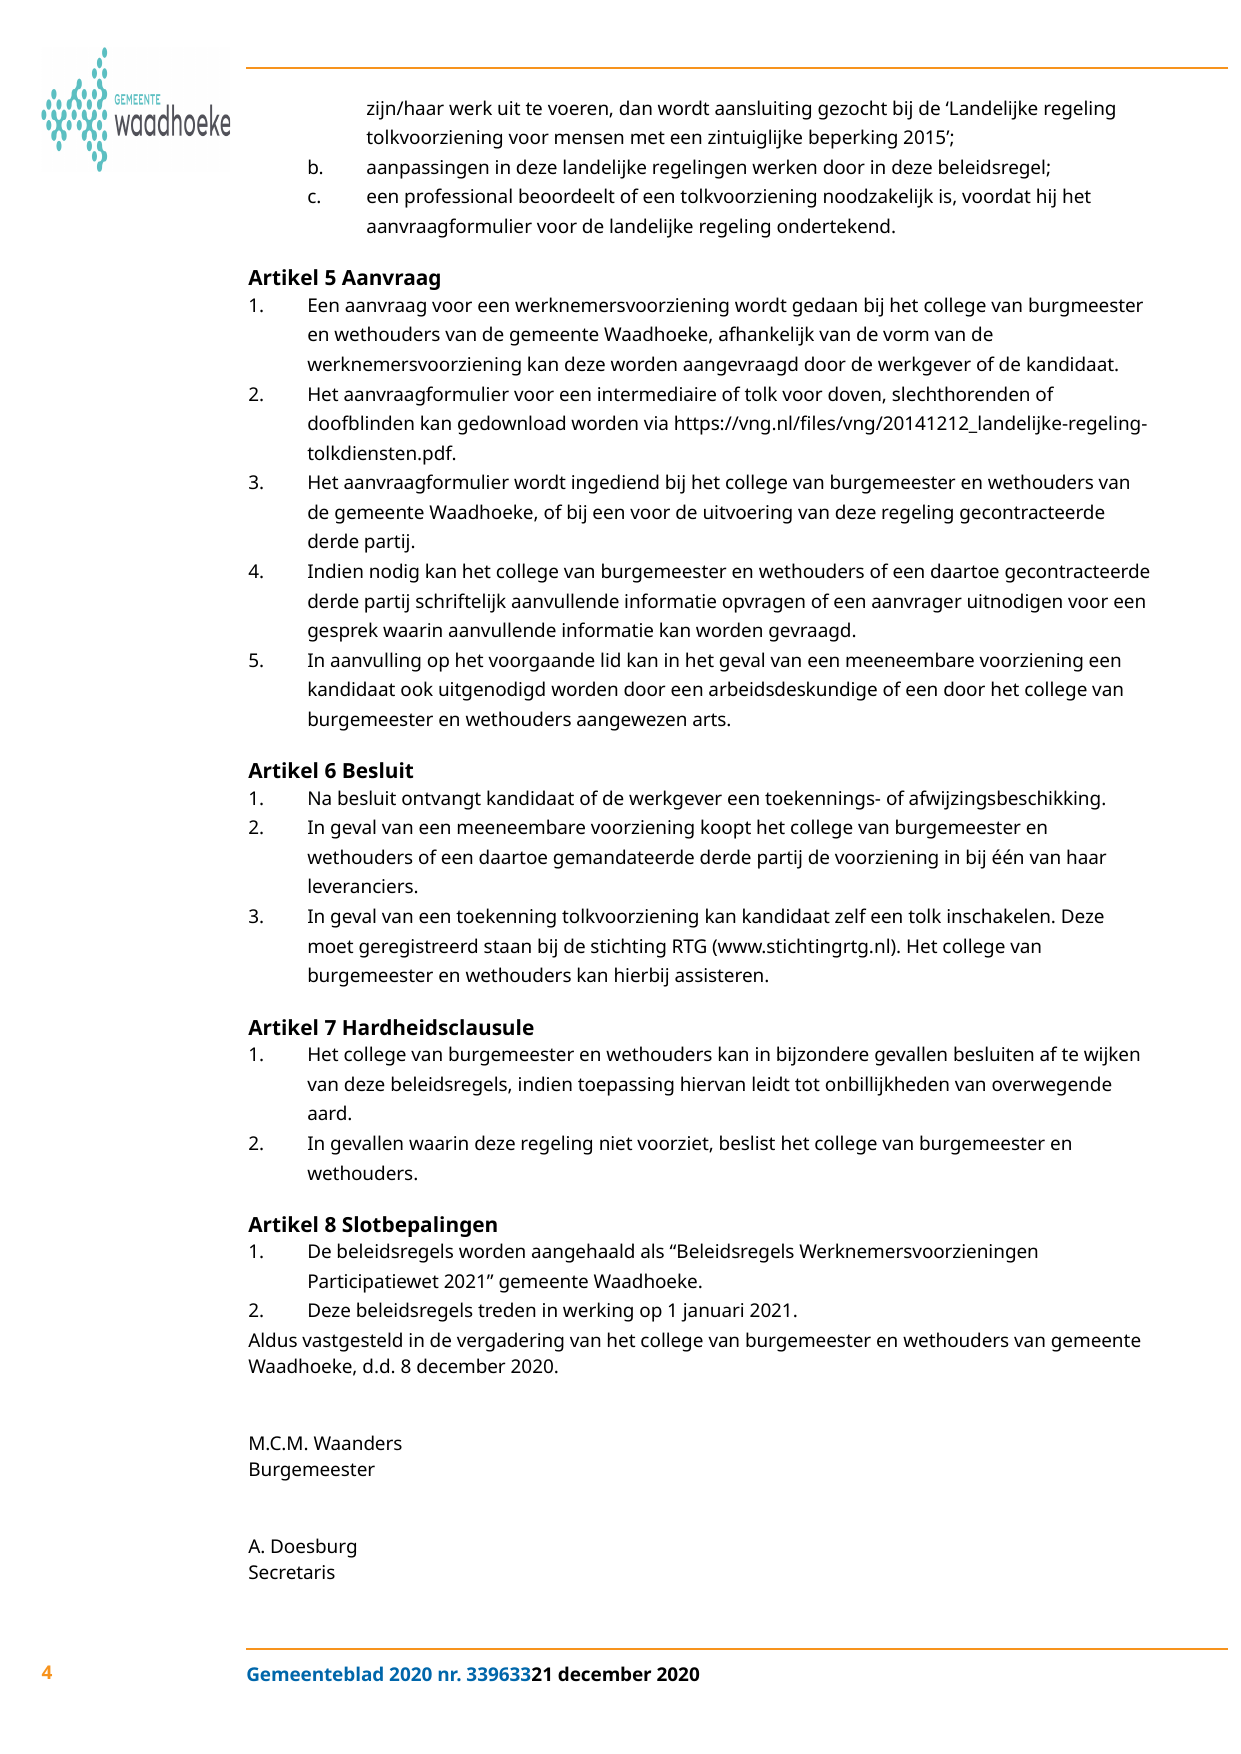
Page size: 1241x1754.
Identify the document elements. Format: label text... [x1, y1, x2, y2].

text Artikel 5 Aanvraag [248, 263, 1152, 292]
list Het aanvraagformulier voor een intermediaire of tolk voor doven, slechthorenden of doofblinden kan gedownload worden via https://vng.nl/files/vng/20141212_landelijke-regeling-tolkdiensten.pdf. [248, 381, 1152, 466]
text Aldus vastgesteld in de vergadering van het college van burgemeester en wethouders van gemeente Waadhoeke, d.d. 8 december 2020. [248, 1327, 1152, 1379]
list Na besluit ontvangt kandidaat of de werkgever een toekennings- of afwijzingsbeschikking. [248, 785, 1152, 811]
list De beleidsregels worden aangehaald als “Beleidsregels Werknemersvoorzieningen Participatiewet 2021” gemeente Waadhoeke. [248, 1238, 1152, 1294]
text A. Doesburg [248, 1533, 1152, 1559]
text Secretaris [248, 1559, 1152, 1584]
list In geval van een meeneembare voorziening koopt het college van burgemeester en wethouders of een daartoe gemandateerde derde partij de voorziening in bij één van haar leveranciers. [248, 814, 1152, 899]
list zijn/haar werk uit te voeren, dan wordt aansluiting gezocht bij de ‘Landelijke regeling tolkvoorziening voor mensen met een zintuiglijke beperking 2015’; [307, 95, 1152, 150]
picture [41, 47, 231, 172]
text Artikel 8 Slotbepalingen [248, 1210, 1152, 1238]
list Indien nodig kan het college van burgemeester en wethouders of een daartoe gecontracteerde derde partij schriftelijk aanvullende informatie opvragen of een aanvrager uitnodigen voor een gesprek waarin aanvullende informatie kan worden gevraagd. [248, 558, 1152, 643]
list Het college van burgemeester en wethouders kan in bijzondere gevallen besluiten af te wijken van deze beleidsregels, indien toepassing hiervan leidt tot onbillijkheden van overwegende aard. [248, 1041, 1152, 1126]
text Burgemeester [248, 1456, 1152, 1482]
list aanpassingen in deze landelijke regelingen werken door in deze beleidsregel; [307, 154, 1152, 180]
list In gevallen waarin deze regeling niet voorziet, beslist het college van burgemeester en wethouders. [248, 1130, 1152, 1185]
list Het aanvraagformulier wordt ingediend bij het college van burgemeester en wethouders van de gemeente Waadhoeke, of bij een voor de uitvoering van deze regeling gecontracteerde derde partij. [248, 469, 1152, 554]
text Artikel 7 Hardheidsclausule [248, 1013, 1152, 1041]
text M.C.M. Waanders [248, 1430, 1152, 1456]
list Deze beleidsregels treden in werking op 1 januari 2021. [248, 1298, 1152, 1323]
list In aanvulling op het voorgaande lid kan in het geval van een meeneembare voorziening een kandidaat ook uitgenodigd worden door een arbeidsdeskundige of een door het college van burgemeester en wethouders aangewezen arts. [248, 647, 1152, 732]
list een professional beoordeelt of een tolkvoorziening noodzakelijk is, voordat hij het aanvraagformulier voor de landelijke regeling ondertekend. [307, 183, 1152, 239]
list Een aanvraag voor een werknemersvoorziening wordt gedaan bij het college van burgmeester en wethouders van de gemeente Waadhoeke, afhankelijk van de vorm van de werknemersvoorziening kan deze worden aangevraagd door de werkgever of de kandidaat. [248, 292, 1152, 377]
text Artikel 6 Besluit [248, 757, 1152, 785]
list In geval van een toekenning tolkvoorziening kan kandidaat zelf een tolk inschakelen. Deze moet geregistreerd staan bij de stichting RTG (www.stichtingrtg.nl). Het college van burgemeester en wethouders kan hierbij assisteren. [248, 903, 1152, 988]
